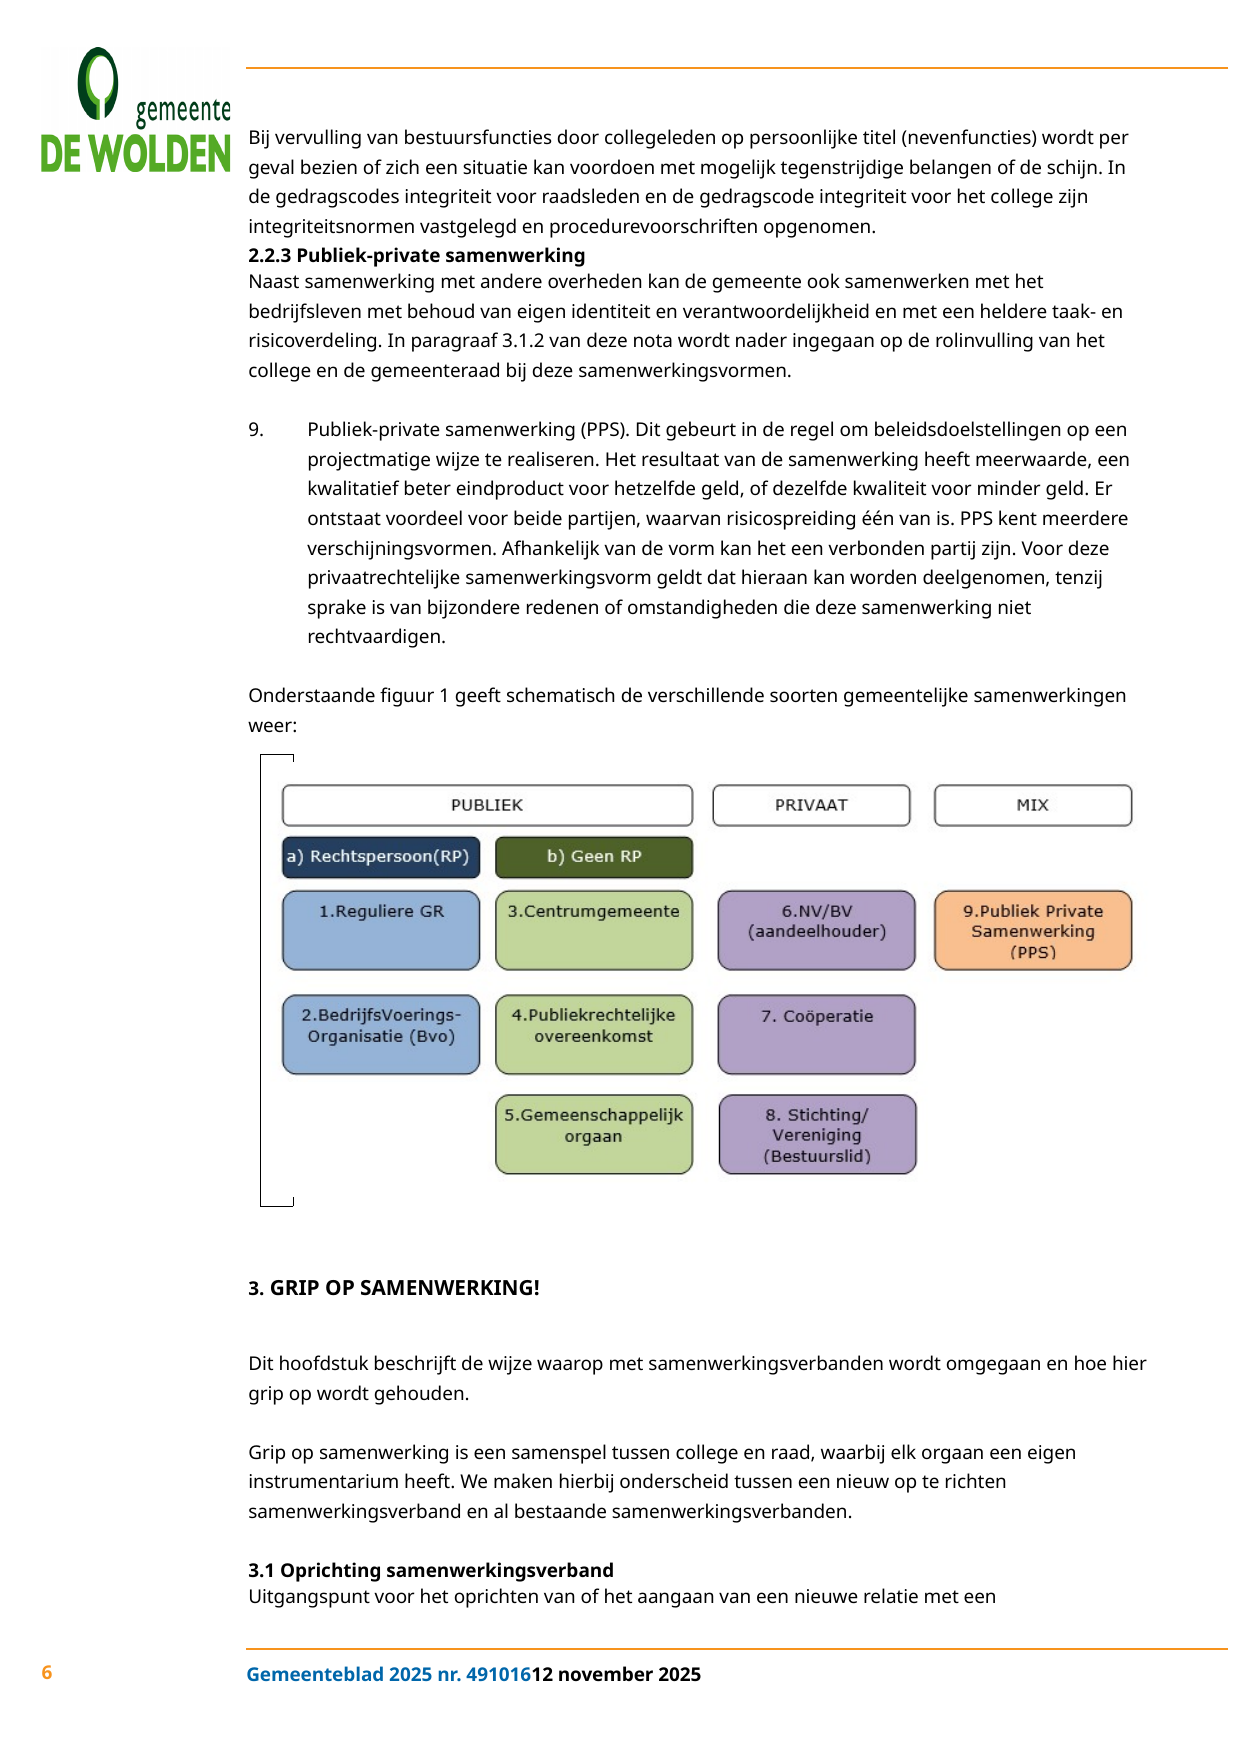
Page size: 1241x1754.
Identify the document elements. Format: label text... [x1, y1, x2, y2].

text 3. GRIP OP SAMENWERKING! [248, 1273, 1152, 1301]
text Bij vervulling van bestuursfuncties door collegeleden op persoonlijke titel (nevenfuncties) wordt per geval bezien of zich een situatie kan voordoen met mogelijk tegenstrijdige belangen of de schijn. In de gedragscodes integriteit voor raadsleden en de gedragscode integriteit voor het college zijn integriteitsnormen vastgelegd en procedurevoorschriften opgenomen. [248, 124, 1152, 239]
picture [41, 47, 231, 172]
text Uitgangspunt voor het oprichten van of het aangaan van een nieuwe relatie met een [248, 1583, 1152, 1609]
text Dit hoofdstuk beschrijft de wijze waarop met samenwerkingsverbanden wordt omgegaan en hoe hier grip op wordt gehouden. [248, 1350, 1152, 1406]
text Grip op samenwerking is een samenspel tussen college en raad, waarbij elk orgaan een eigen instrumentarium heeft. We maken hierbij onderscheid tussen een nieuw op te richten samenwerkingsverband en al bestaande samenwerkingsverbanden. [248, 1439, 1152, 1524]
list Publiek-private samenwerking (PPS). Dit gebeurt in de regel om beleidsdoelstellingen op een projectmatige wijze te realiseren. Het resultaat van de samenwerking heeft meerwaarde, een kwalitatief beter eindproduct voor hetzelfde geld, of dezelfde kwaliteit voor minder geld. Er ontstaat voordeel voor beide partijen, waarvan risicospreiding één van is. PPS kent meerdere verschijningsvormen. Afhankelijk van de vorm kan het een verbonden partij zijn. Voor deze privaatrechtelijke samenwerkingsvorm geldt dat hieraan kan worden deelgenomen, tenzij sprake is van bijzondere redenen of omstandigheden die deze samenwerking niet rechtvaardigen. [248, 416, 1152, 649]
text 3.1 Oprichting samenwerkingsverband [248, 1557, 1152, 1583]
picture [268, 762, 1155, 1197]
text Onderstaande figuur 1 geeft schematisch de verschillende soorten gemeentelijke samenwerkingen weer: [248, 683, 1152, 738]
text 2.2.3 Publiek-private samenwerking [248, 243, 1152, 268]
text Naast samenwerking met andere overheden kan de gemeente ook samenwerken met het bedrijfsleven met behoud van eigen identiteit en verantwoordelijkheid en met een heldere taak- en risicoverdeling. In paragraaf 3.1.2 van deze nota wordt nader ingegaan op de rolinvulling van het college en de gemeenteraad bij deze samenwerkingsvormen. [248, 268, 1152, 383]
